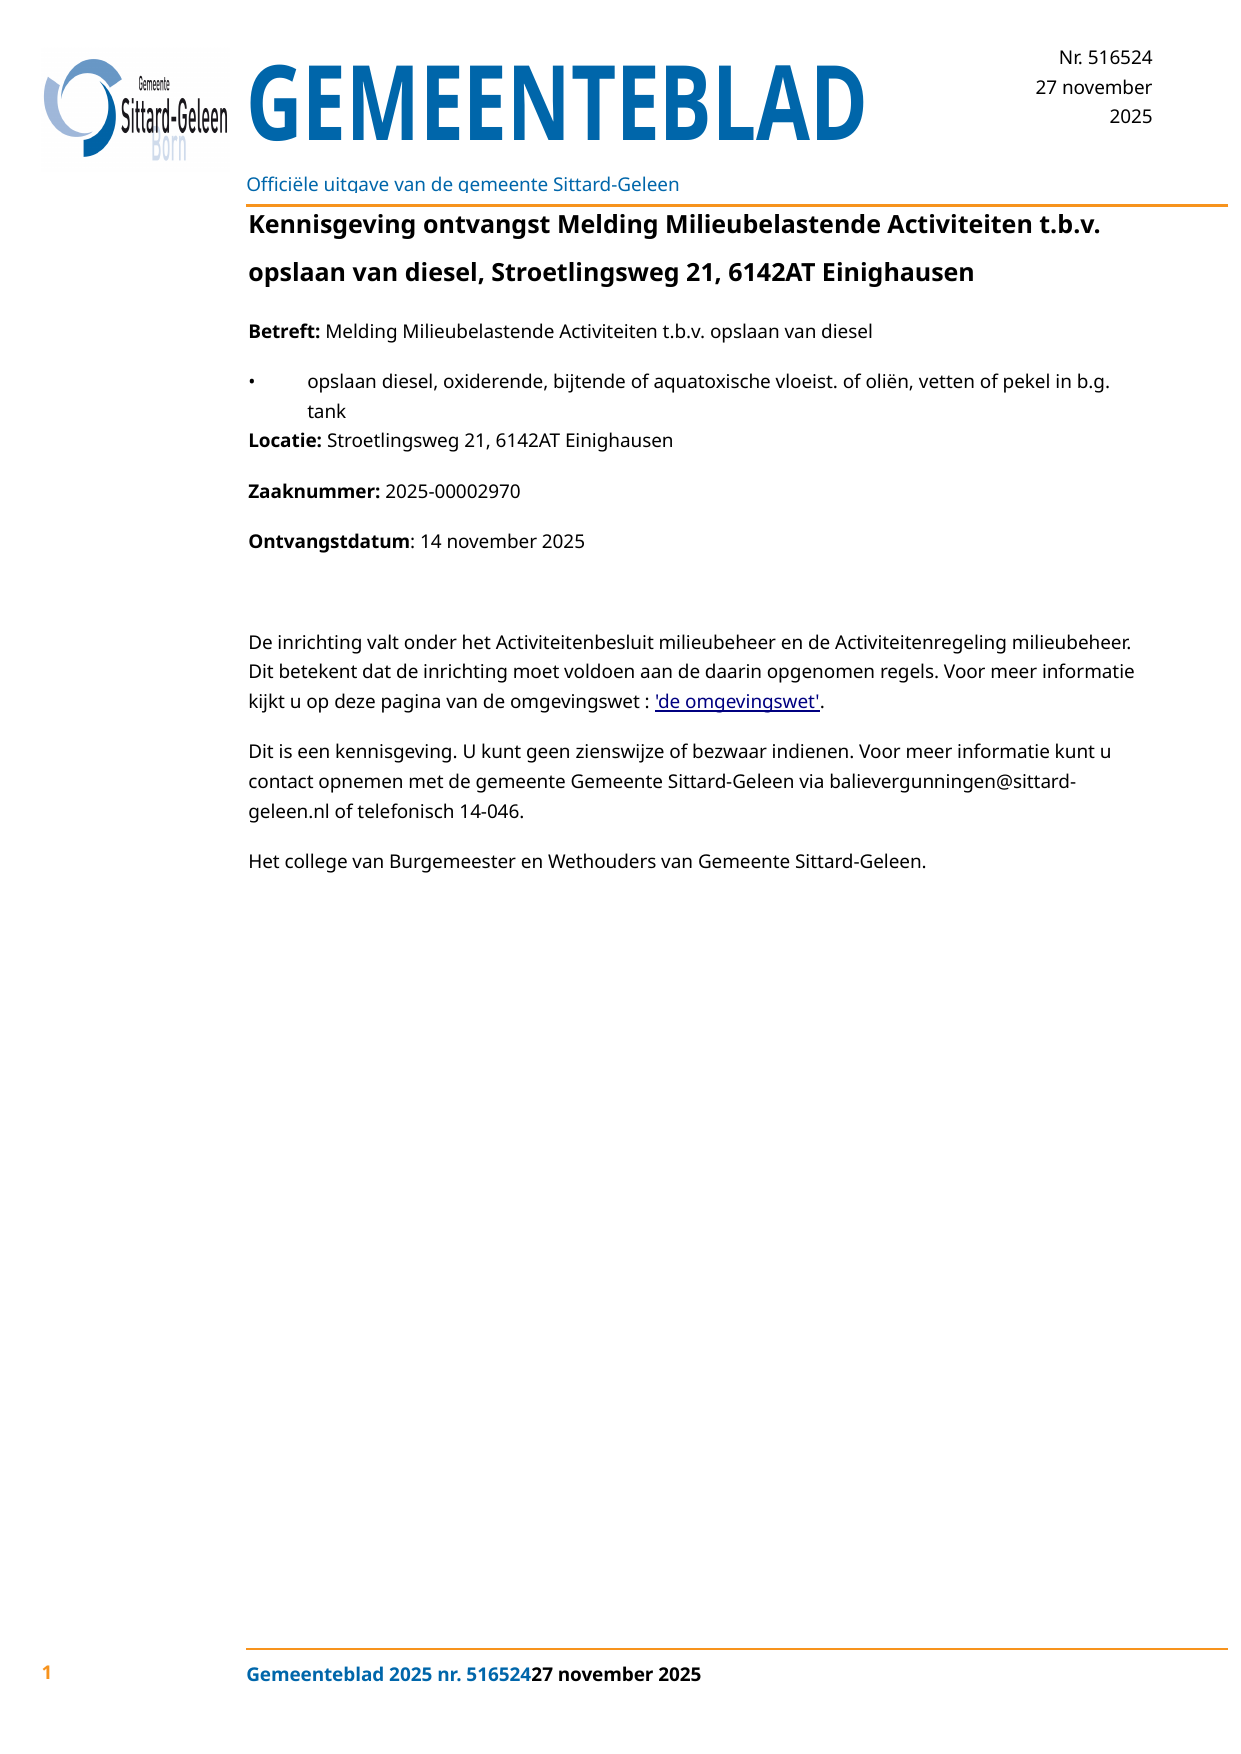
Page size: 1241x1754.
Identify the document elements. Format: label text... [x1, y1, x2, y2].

text Ontvangstdatum: 14 november 2025 [248, 528, 1152, 554]
text Zaaknummer: 2025-00002970 [248, 478, 1152, 504]
text Locatie: Stroetlingsweg 21, 6142AT Einighausen [248, 427, 1152, 453]
text Betreft: Melding Milieubelastende Activiteiten t.b.v. opslaan van diesel [248, 318, 1152, 344]
text Kennisgeving ontvangst Melding Milieubelastende Activiteiten t.b.v. opslaan van diesel, Stroetlingsweg 21, 6142AT Einighausen [248, 207, 1152, 288]
text Dit is een kennisgeving. U kunt geen zienswijze of bezwaar indienen. Voor meer informatie kunt u contact opnemen met de gemeente Gemeente Sittard-Geleen via balievergunningen@sittard-geleen.nl of telefonisch 14-046. [248, 739, 1152, 824]
list opslaan diesel, oxiderende, bijtende of aquatoxische vloeist. of oliën, vetten of pekel in b.g. tank [248, 368, 1152, 424]
picture [41, 47, 231, 172]
text Het college van Burgemeester en Wethouders van Gemeente Sittard-Geleen. [248, 848, 1152, 874]
text De inrichting valt onder het Activiteitenbesluit milieubeheer en de Activiteitenregeling milieubeheer. Dit betekent dat de inrichting moet voldoen aan de daarin opgenomen regels. Voor meer informatie kijkt u op deze pagina van de omgevingswet : 'de omgevingswet'. [248, 629, 1152, 714]
